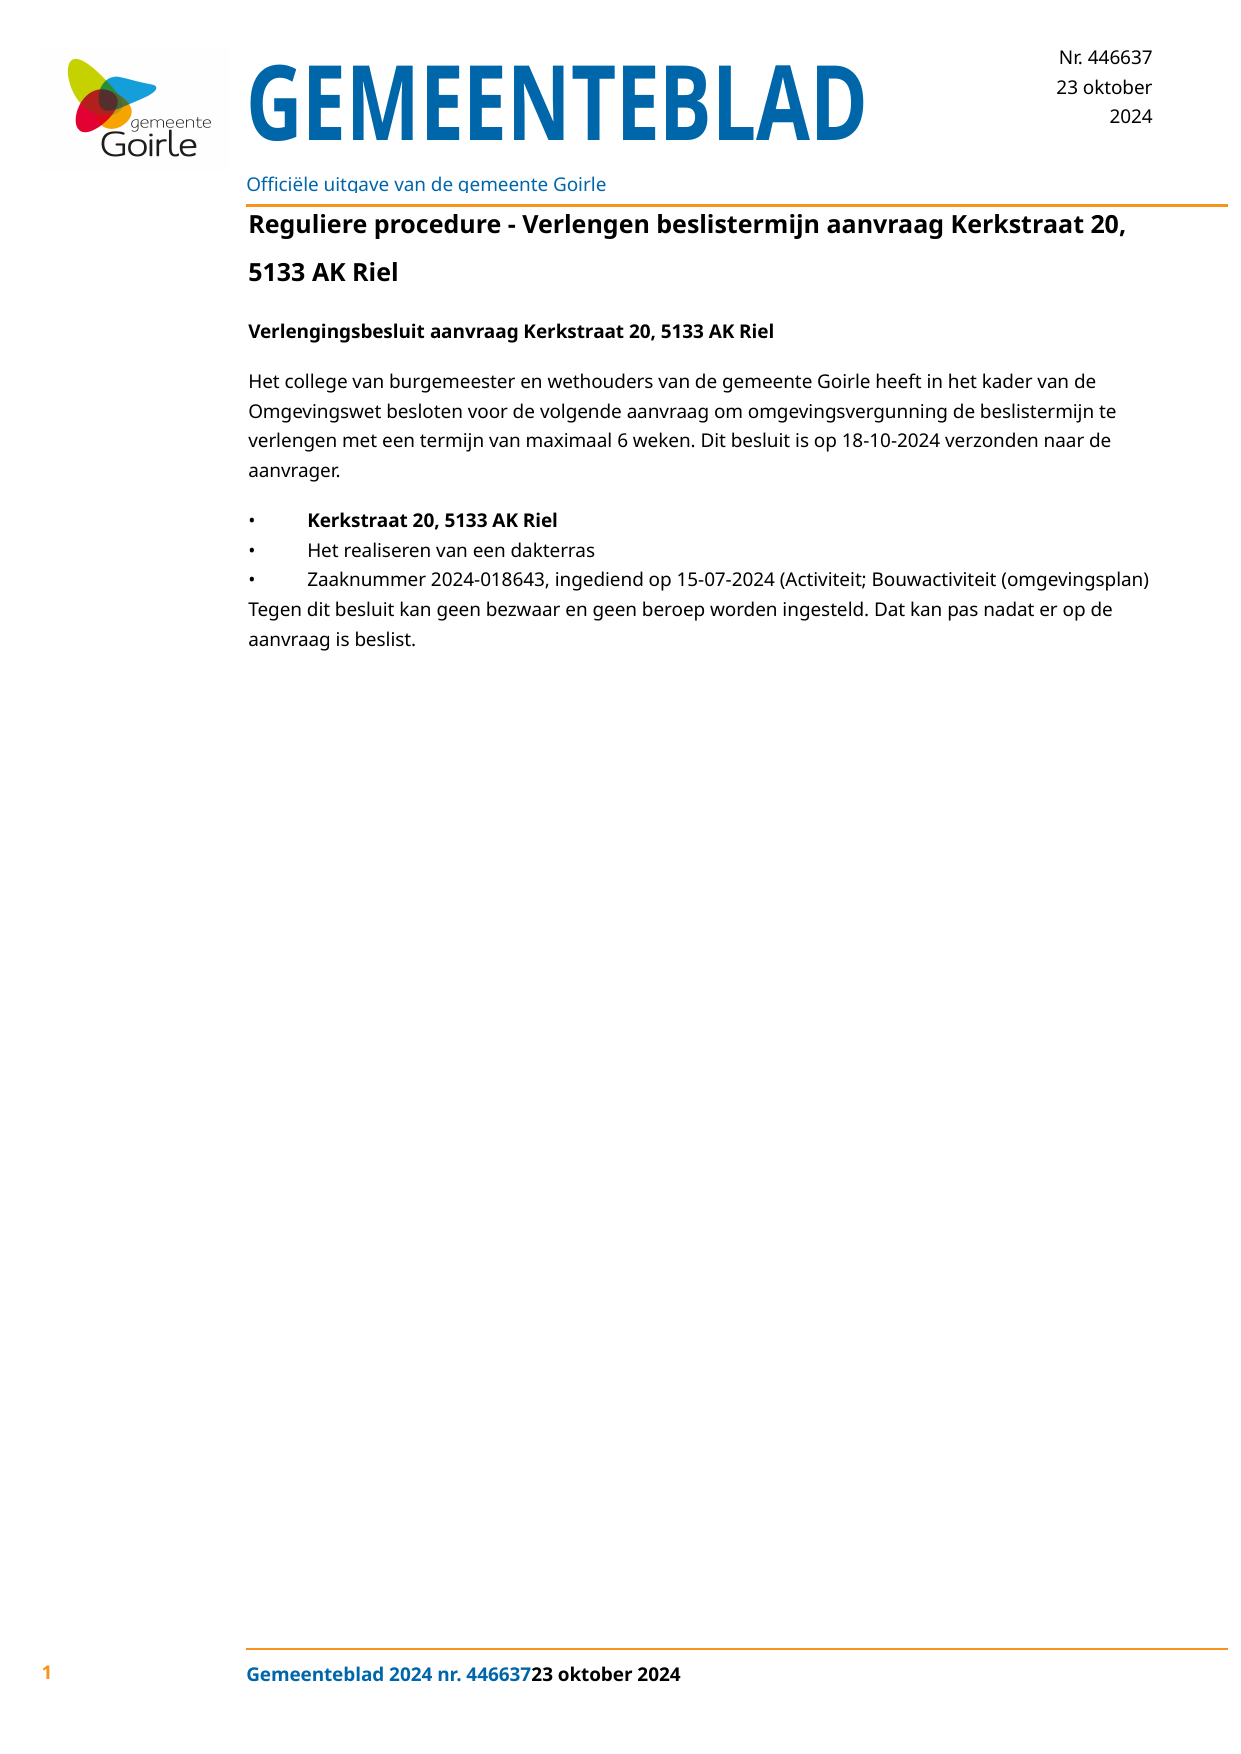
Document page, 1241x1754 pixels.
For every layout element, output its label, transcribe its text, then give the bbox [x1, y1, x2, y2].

text Verlengingsbesluit aanvraag Kerkstraat 20, 5133 AK Riel [248, 318, 1152, 344]
list Zaaknummer 2024-018643, ingediend op 15-07-2024 (Activiteit; Bouwactiviteit (omgevingsplan) [248, 567, 1152, 592]
text Het college van burgemeester en wethouders van de gemeente Goirle heeft in het kader van de Omgevingswet besloten voor de volgende aanvraag om omgevingsvergunning de beslistermijn te verlengen met een termijn van maximaal 6 weken. Dit besluit is op 18-10-2024 verzonden naar de aanvrager. [248, 368, 1152, 483]
text Tegen dit besluit kan geen bezwaar en geen beroep worden ingesteld. Dat kan pas nadat er op de aanvraag is beslist. [248, 596, 1152, 652]
picture [41, 47, 231, 172]
list Kerkstraat 20, 5133 AK Riel [248, 507, 1152, 533]
list Het realiseren van een dakterras [248, 537, 1152, 563]
text Reguliere procedure - Verlengen beslistermijn aanvraag Kerkstraat 20, 5133 AK Riel [248, 207, 1152, 288]
